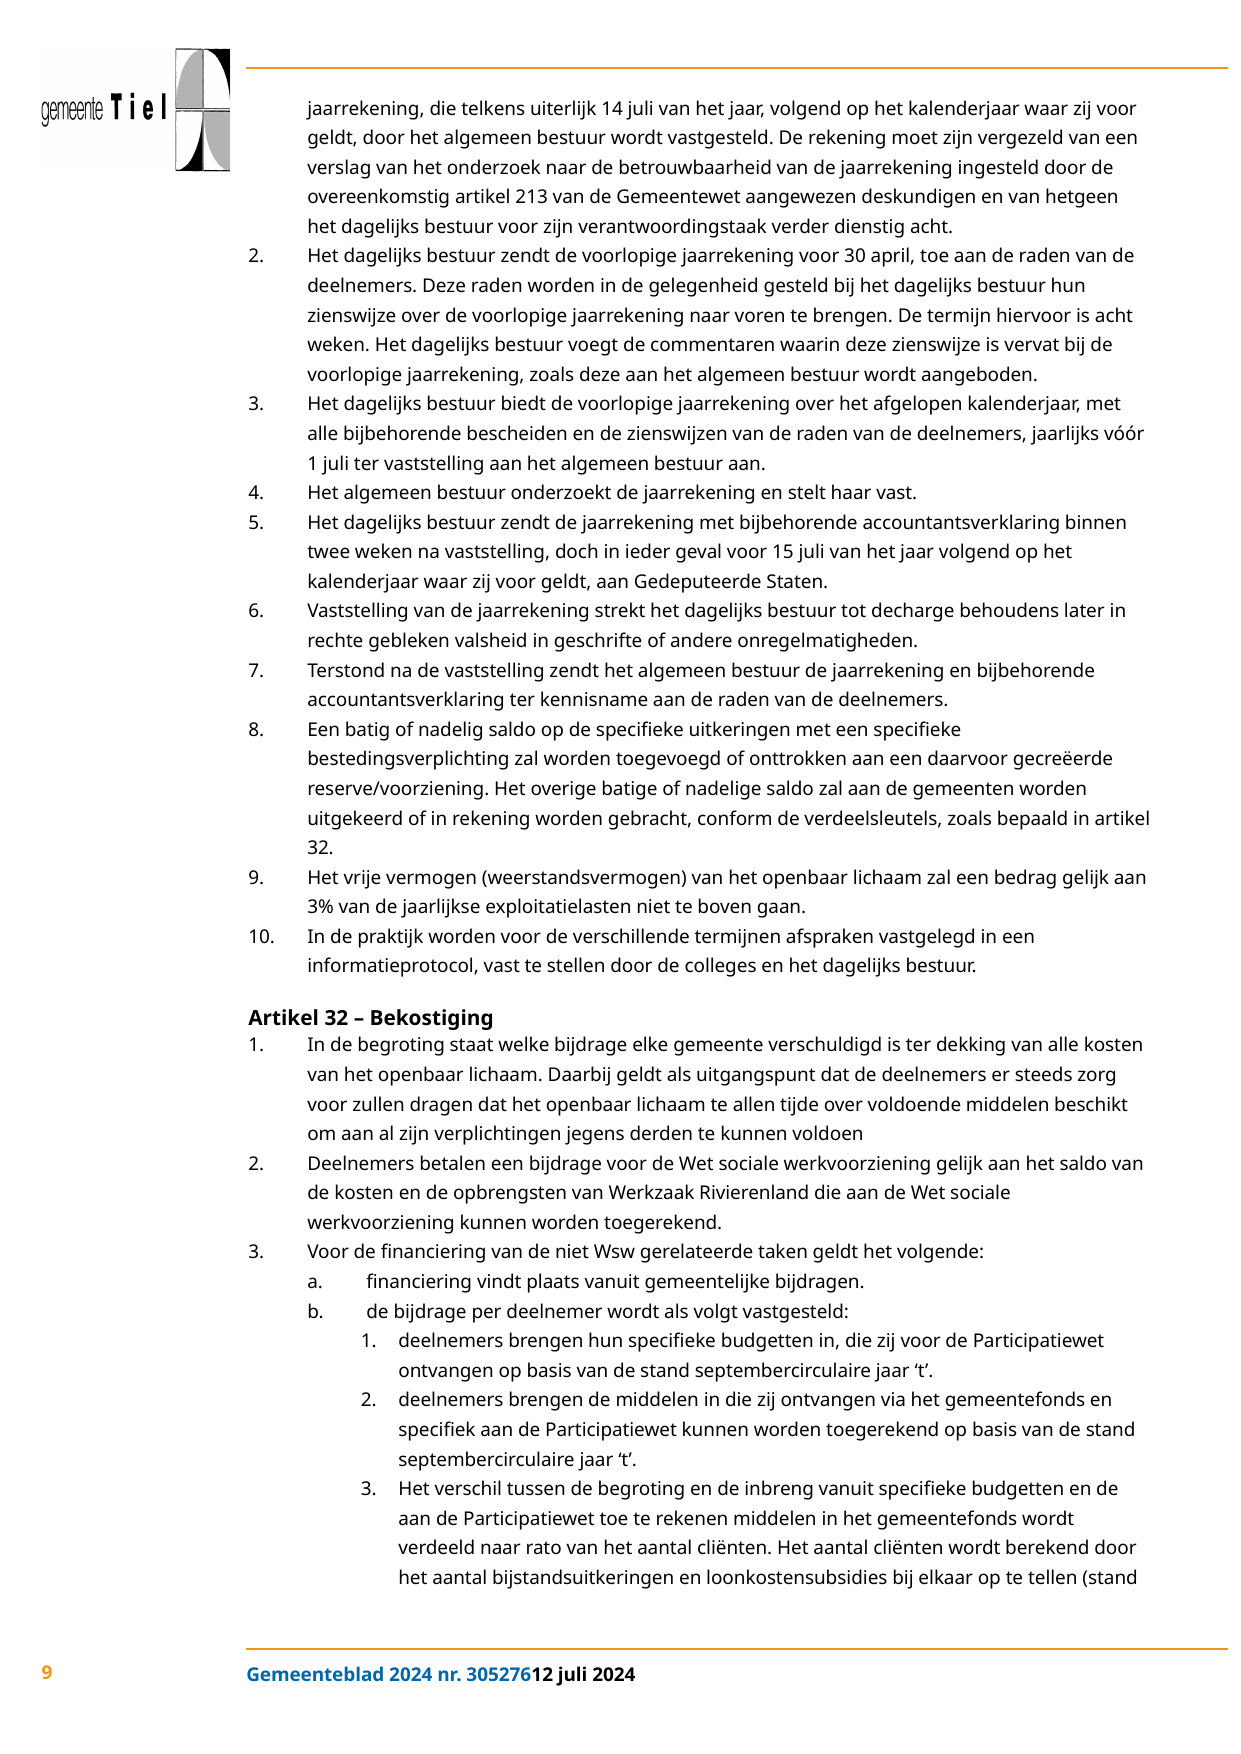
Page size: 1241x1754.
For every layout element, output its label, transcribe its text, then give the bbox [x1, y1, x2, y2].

list In de praktijk worden voor de verschillende termijnen afspraken vastgelegd in een informatieprotocol, vast te stellen door de colleges en het dagelijks bestuur. [248, 923, 1152, 978]
list In de begroting staat welke bijdrage elke gemeente verschuldigd is ter dekking van alle kosten van het openbaar lichaam. Daarbij geldt als uitgangspunt dat de deelnemers er steeds zorg voor zullen dragen dat het openbaar lichaam te allen tijde over voldoende middelen beschikt om aan al zijn verplichtingen jegens derden te kunnen voldoen [248, 1032, 1152, 1146]
list Vaststelling van de jaarrekening strekt het dagelijks bestuur tot decharge behoudens later in rechte gebleken valsheid in geschrifte of andere onregelmatigheden. [248, 598, 1152, 653]
list Het dagelijks bestuur biedt de voorlopige jaarrekening over het afgelopen kalenderjaar, met alle bijbehorende bescheiden en de zienswijzen van de raden van de deelnemers, jaarlijks vóór 1 juli ter vaststelling aan het algemeen bestuur aan. [248, 391, 1152, 476]
text Artikel 32 – Bekostiging [248, 1003, 1152, 1032]
list Het verschil tussen de begroting en de inbreng vanuit specifieke budgetten en de aan de Participatiewet toe te rekenen middelen in het gemeentefonds wordt verdeeld naar rato van het aantal cliënten. Het aantal cliënten wordt berekend door het aantal bijstandsuitkeringen en loonkostensubsidies bij elkaar op te tellen (stand [361, 1475, 1152, 1590]
list Voor de financiering van de niet Wsw gerelateerde taken geldt het volgende: [248, 1239, 1152, 1264]
list financiering vindt plaats vanuit gemeentelijke bijdragen. [307, 1268, 1152, 1294]
list Terstond na de vaststelling zendt het algemeen bestuur de jaarrekening en bijbehorende accountantsverklaring ter kennisname aan de raden van de deelnemers. [248, 657, 1152, 712]
list deelnemers brengen hun specifieke budgetten in, die zij voor de Participatiewet ontvangen op basis van de stand septembercirculaire jaar ‘t’. [361, 1327, 1152, 1383]
list Het vrije vermogen (weerstandsvermogen) van het openbaar lichaam zal een bedrag gelijk aan 3% van de jaarlijkse exploitatielasten niet te boven gaan. [248, 864, 1152, 919]
list Het dagelijks bestuur zendt de voorlopige jaarrekening voor 30 april, toe aan de raden van de deelnemers. Deze raden worden in de gelegenheid gesteld bij het dagelijks bestuur hun zienswijze over de voorlopige jaarrekening naar voren te brengen. De termijn hiervoor is acht weken. Het dagelijks bestuur voegt de commentaren waarin deze zienswijze is vervat bij de voorlopige jaarrekening, zoals deze aan het algemeen bestuur wordt aangeboden. [248, 243, 1152, 387]
list jaarrekening, die telkens uiterlijk 14 juli van het jaar, volgend op het kalenderjaar waar zij voor geldt, door het algemeen bestuur wordt vastgesteld. De rekening moet zijn vergezeld van een verslag van het onderzoek naar de betrouwbaarheid van de jaarrekening ingesteld door de overeenkomstig artikel 213 van de Gemeentewet aangewezen deskundigen en van hetgeen het dagelijks bestuur voor zijn verantwoordingstaak verder dienstig acht. [248, 95, 1152, 239]
list Een batig of nadelig saldo op de specifieke uitkeringen met een specifieke bestedingsverplichting zal worden toegevoegd of onttrokken aan een daarvoor gecreëerde reserve/voorziening. Het overige batige of nadelige saldo zal aan de gemeenten worden uitgekeerd of in rekening worden gebracht, conform de verdeelsleutels, zoals bepaald in artikel 32. [248, 716, 1152, 860]
list Het dagelijks bestuur zendt de jaarrekening met bijbehorende accountantsverklaring binnen twee weken na vaststelling, doch in ieder geval voor 15 juli van het jaar volgend op het kalenderjaar waar zij voor geldt, aan Gedeputeerde Staten. [248, 509, 1152, 594]
list Het algemeen bestuur onderzoekt de jaarrekening en stelt haar vast. [248, 479, 1152, 505]
list deelnemers brengen de middelen in die zij ontvangen via het gemeentefonds en specifiek aan de Participatiewet kunnen worden toegerekend op basis van de stand septembercirculaire jaar ‘t’. [361, 1387, 1152, 1471]
list Deelnemers betalen een bijdrage voor de Wet sociale werkvoorziening gelijk aan het saldo van de kosten en de opbrengsten van Werkzaak Rivierenland die aan de Wet sociale werkvoorziening kunnen worden toegerekend. [248, 1150, 1152, 1235]
picture [41, 47, 231, 172]
list de bijdrage per deelnemer wordt als volgt vastgesteld: [307, 1298, 1152, 1323]
